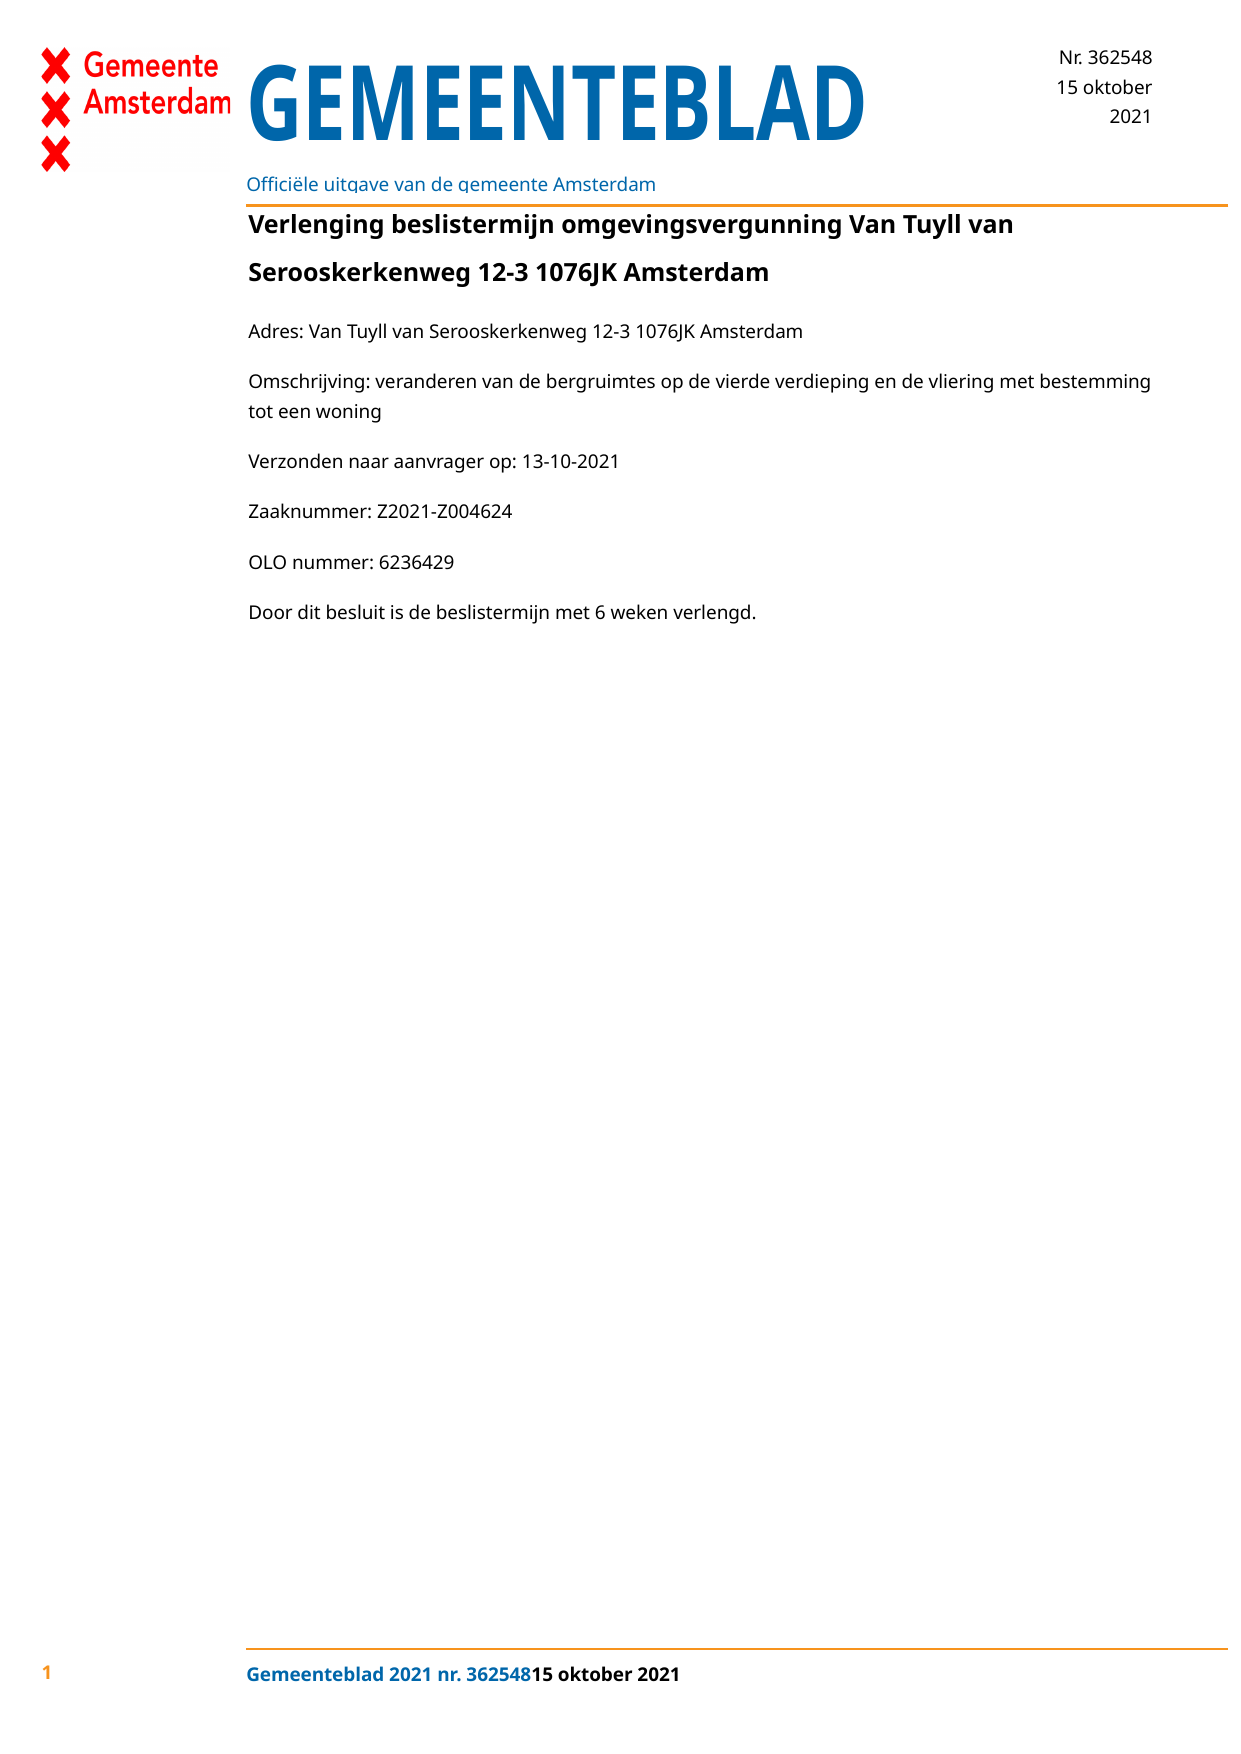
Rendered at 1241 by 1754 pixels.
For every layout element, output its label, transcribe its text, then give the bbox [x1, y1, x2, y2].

text Zaaknummer: Z2021-Z004624 [248, 499, 1152, 524]
text Adres: Van Tuyll van Serooskerkenweg 12-3 1076JK Amsterdam [248, 318, 1152, 344]
text OLO nummer: 6236429 [248, 549, 1152, 575]
text Verzonden naar aanvrager op: 13-10-2021 [248, 448, 1152, 474]
text Omschrijving: veranderen van de bergruimtes op de vierde verdieping en de vliering met bestemming tot een woning [248, 368, 1152, 424]
text Verlenging beslistermijn omgevingsvergunning Van Tuyll van Serooskerkenweg 12-3 1076JK Amsterdam [248, 207, 1152, 288]
text Door dit besluit is de beslistermijn met 6 weken verlengd. [248, 599, 1152, 625]
picture [41, 47, 231, 172]
